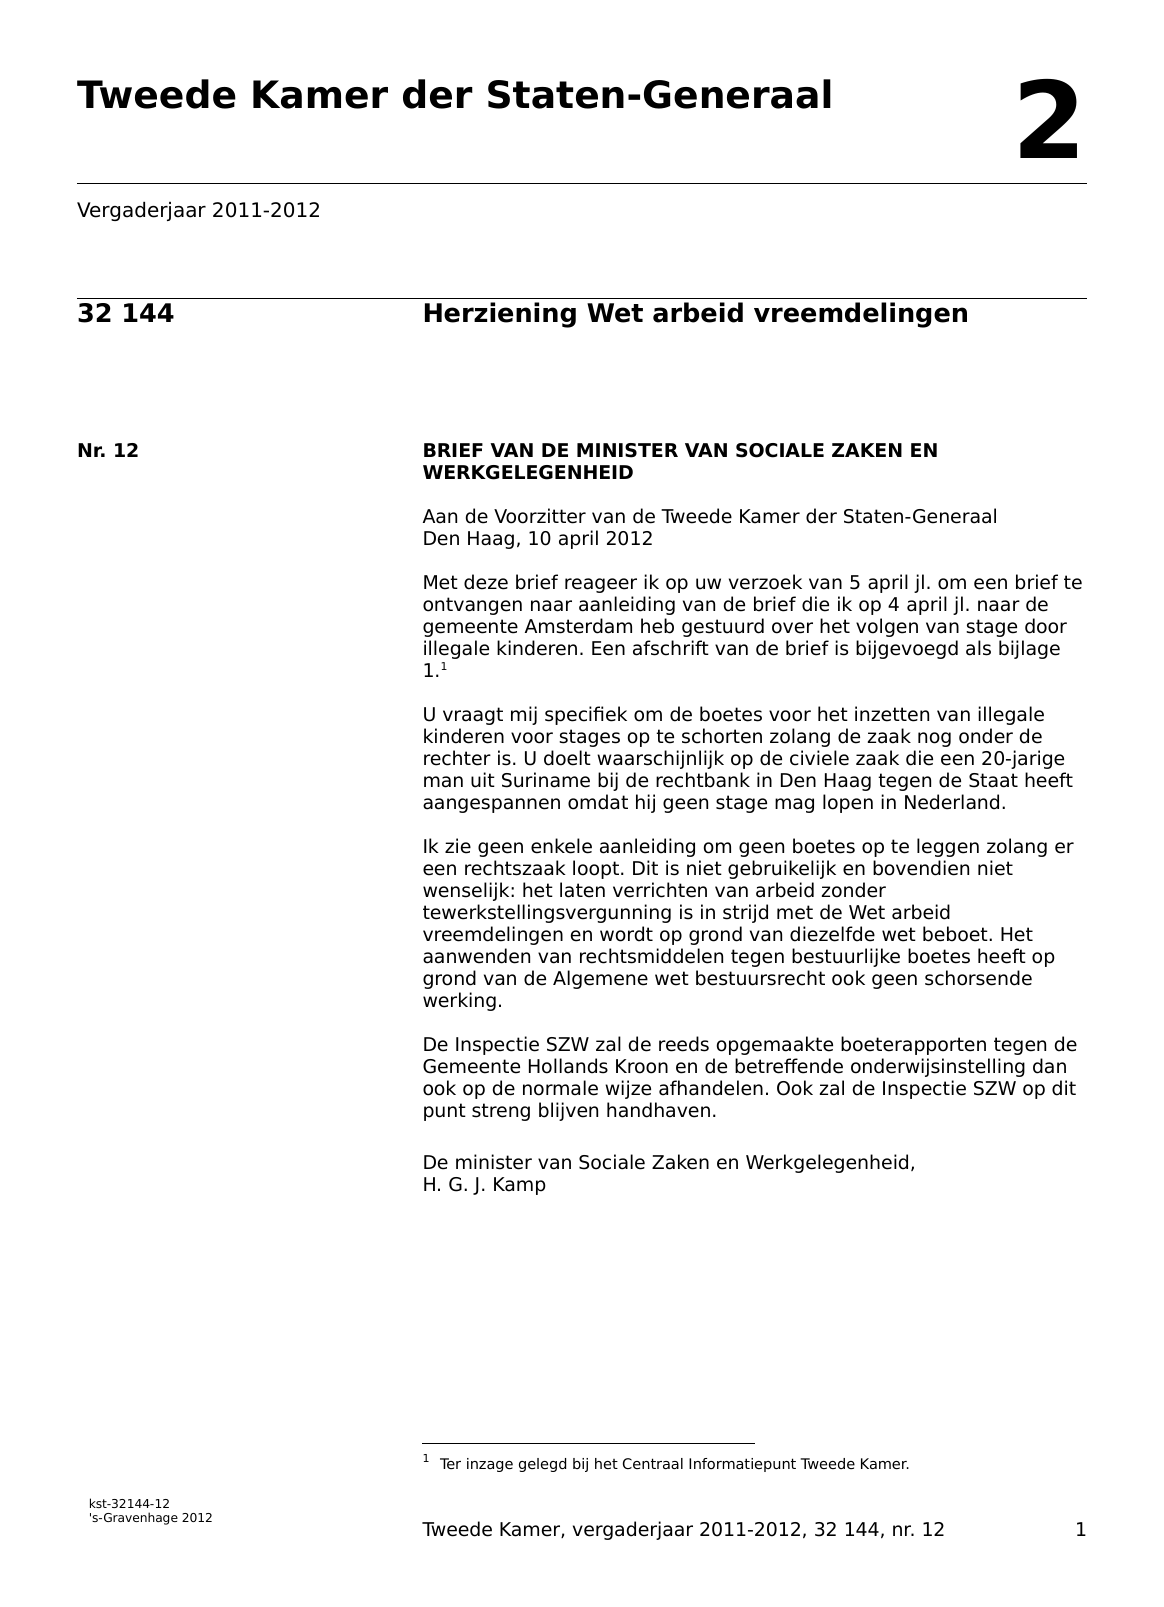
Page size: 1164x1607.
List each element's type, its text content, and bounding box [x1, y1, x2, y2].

text U vraagt mij specifiek om de boetes voor het inzetten van illegale kinderen voor stages op te schorten zolang de zaak nog onder de rechter is. U doelt waarschijnlijk op de civiele zaak die een 20-jarige man uit Suriname bij de rechtbank in Den Haag tegen de Staat heeft aangespannen omdat hij geen stage mag lopen in Nederland. [422, 704, 1087, 814]
text Den Haag, 10 april 2012 [422, 528, 1087, 550]
text 's-Gravenhage 2012 [88, 1511, 323, 1525]
table_cell Vergaderjaar 2011-2012 [77, 184, 1087, 298]
text Aan de Voorzitter van de Tweede Kamer der Staten-Generaal [422, 506, 1087, 528]
text De minister van Sociale Zaken en Werkgelegenheid, H. G. J. Kamp [422, 1152, 1087, 1196]
table_header 2 [886, 59, 1087, 183]
text De Inspectie SZW zal de reeds opgemaakte boeterapporten tegen de Gemeente Hollands Kroon en de betreffende onderwijsinstelling dan ook op de normale wijze afhandelen. Ook zal de Inspectie SZW op dit punt streng blijven handhaven. [422, 1034, 1087, 1122]
text Ik zie geen enkele aanleiding om geen boetes op te leggen zolang er een rechtszaak loopt. Dit is niet gebruikelijk en bovendien niet wenselijk: het laten verrichten van arbeid zonder tewerkstellingsvergunning is in strijd met de Wet arbeid vreemdelingen en wordt op grond van diezelfde wet beboet. Het aanwenden van rechtsmiddelen tegen bestuurlijke boetes heeft op grond van de Algemene wet bestuursrecht ook geen schorsende werking. [422, 836, 1087, 1012]
table_header Tweede Kamer der Staten-Generaal [77, 59, 886, 183]
subtitle 32 144 Herziening Wet arbeid vreemdelingen [77, 299, 1087, 329]
text Met deze brief reageer ik op uw verzoek van 5 april jl. om een brief te ontvangen naar aanleiding van de brief die ik op 4 april jl. naar de gemeente Amsterdam heb gestuurd over het volgen van stage door illegale kinderen. Een afschrift van de brief is bijgevoegd als bijlage 1. [422, 572, 1087, 682]
subtitle Nr. 12 BRIEF VAN DE MINISTER VAN SOCIALE ZAKEN EN WERKGELEGENHEID [77, 440, 1087, 484]
text Ter inzage gelegd bij het Centraal Informatiepunt Tweede Kamer. [422, 1452, 1087, 1474]
text kst-32144-12 [88, 1497, 323, 1511]
